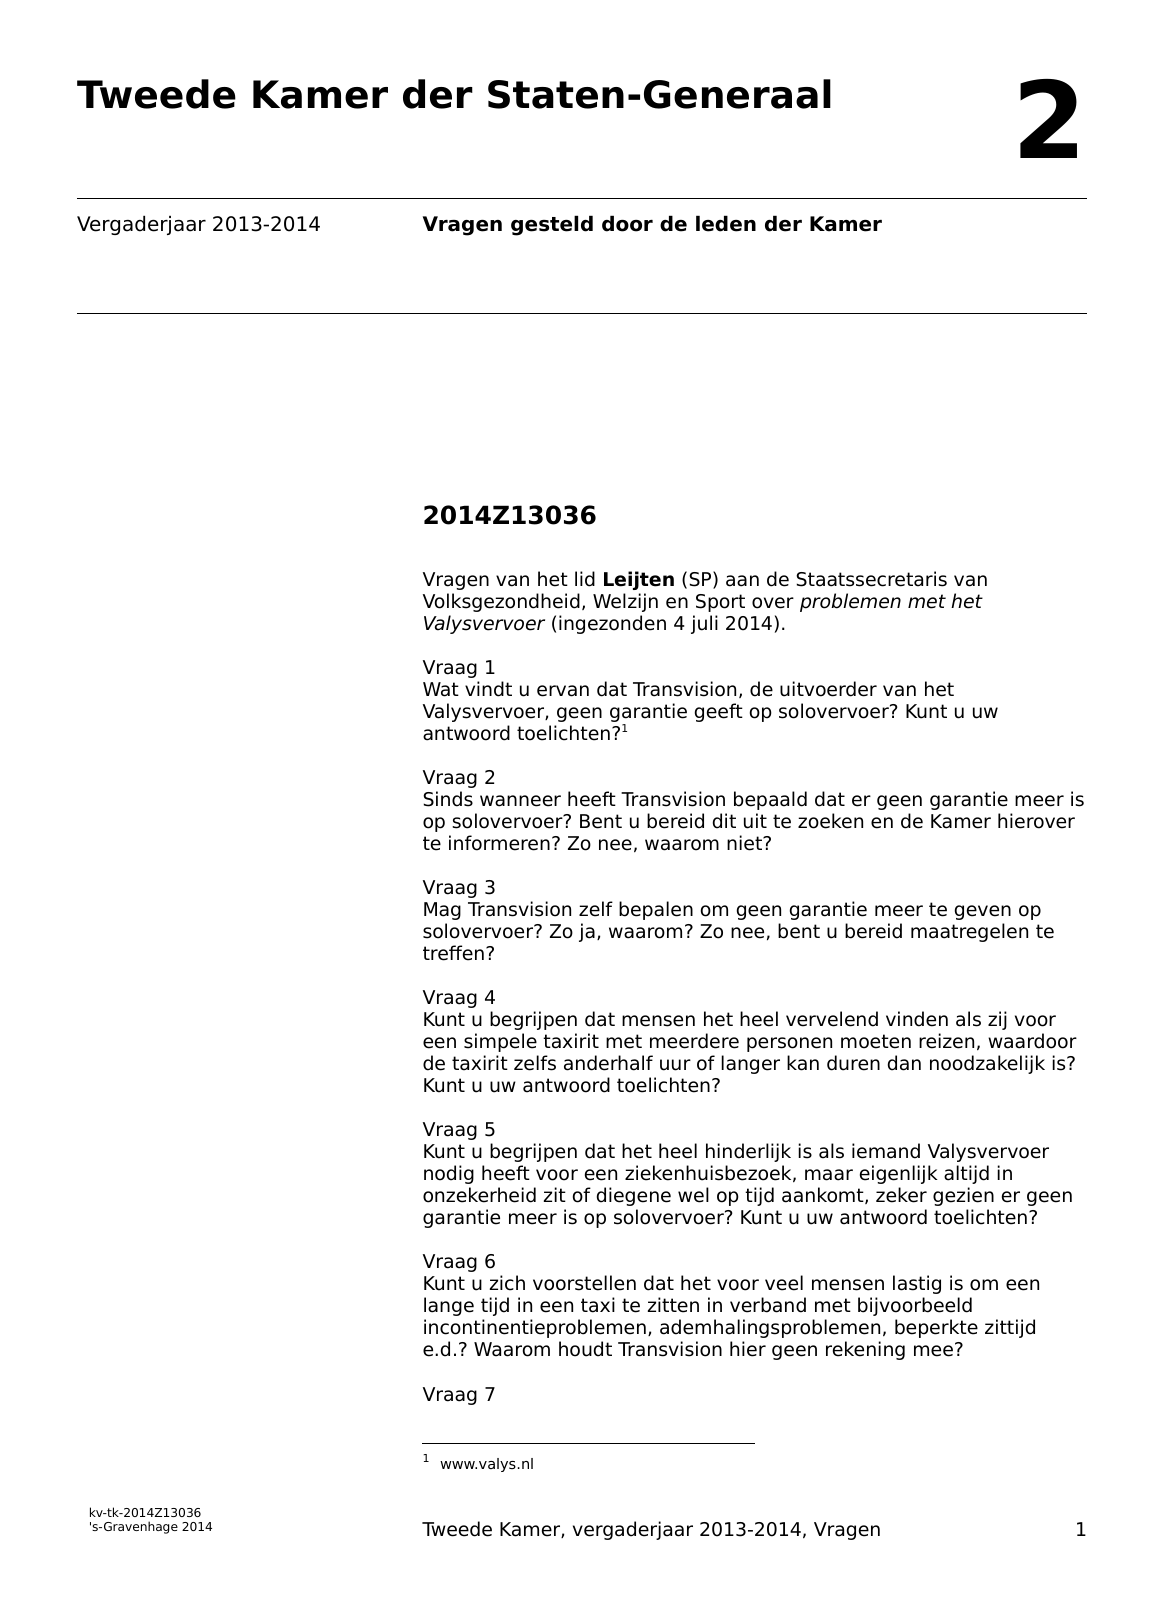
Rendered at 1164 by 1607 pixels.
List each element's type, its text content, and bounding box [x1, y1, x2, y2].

table_header 2 [886, 59, 1087, 198]
text Kunt u begrijpen dat het heel hinderlijk is als iemand Valysvervoer nodig heeft voor een ziekenhuisbezoek, maar eigenlijk altijd in onzekerheid zit of diegene wel op tijd aankomt, zeker gezien er geen garantie meer is op solovervoer? Kunt u uw antwoord toelichten? [422, 1141, 1087, 1229]
text Vraag 6 [422, 1251, 1087, 1273]
text Vraag 3 [422, 877, 1087, 899]
text 's-Gravenhage 2014 [88, 1520, 323, 1534]
text 2014Z13036 [422, 501, 1087, 531]
text www.valys.nl [422, 1452, 1087, 1474]
text Sinds wanneer heeft Transvision bepaald dat er geen garantie meer is op solovervoer? Bent u bereid dit uit te zoeken en de Kamer hierover te informeren? Zo nee, waarom niet? [422, 789, 1087, 855]
text Vragen van het lid Leijten (SP) aan de Staatssecretaris van Volksgezondheid, Welzijn en Sport over problemen met het Valysvervoer (ingezonden 4 juli 2014). [422, 569, 1087, 635]
table_cell Vergaderjaar 2013-2014 [77, 199, 422, 313]
text Vraag 5 [422, 1119, 1087, 1141]
text Kunt u zich voorstellen dat het voor veel mensen lastig is om een lange tijd in een taxi te zitten in verband met bijvoorbeeld incontinentieproblemen, ademhalingsproblemen, beperkte zittijd e.d.? Waarom houdt Transvision hier geen rekening mee? [422, 1273, 1087, 1361]
table_header Tweede Kamer der Staten-Generaal [77, 59, 886, 198]
text Kunt u begrijpen dat mensen het heel vervelend vinden als zij voor een simpele taxirit met meerdere personen moeten reizen, waardoor de taxirit zelfs anderhalf uur of langer kan duren dan noodzakelijk is? Kunt u uw antwoord toelichten? [422, 1009, 1087, 1097]
table_cell Vragen gesteld door de leden der Kamer [422, 199, 1087, 313]
text Wat vindt u ervan dat Transvision, de uitvoerder van het Valysvervoer, geen garantie geeft op solovervoer? Kunt u uw antwoord toelichten? [422, 679, 1087, 745]
text Vraag 7 [422, 1383, 1087, 1405]
text Mag Transvision zelf bepalen om geen garantie meer te geven op solovervoer? Zo ja, waarom? Zo nee, bent u bereid maatregelen te treffen? [422, 899, 1087, 965]
text Vraag 1 [422, 657, 1087, 679]
text kv-tk-2014Z13036 [88, 1506, 323, 1520]
text Vraag 4 [422, 987, 1087, 1009]
text Vraag 2 [422, 767, 1087, 789]
